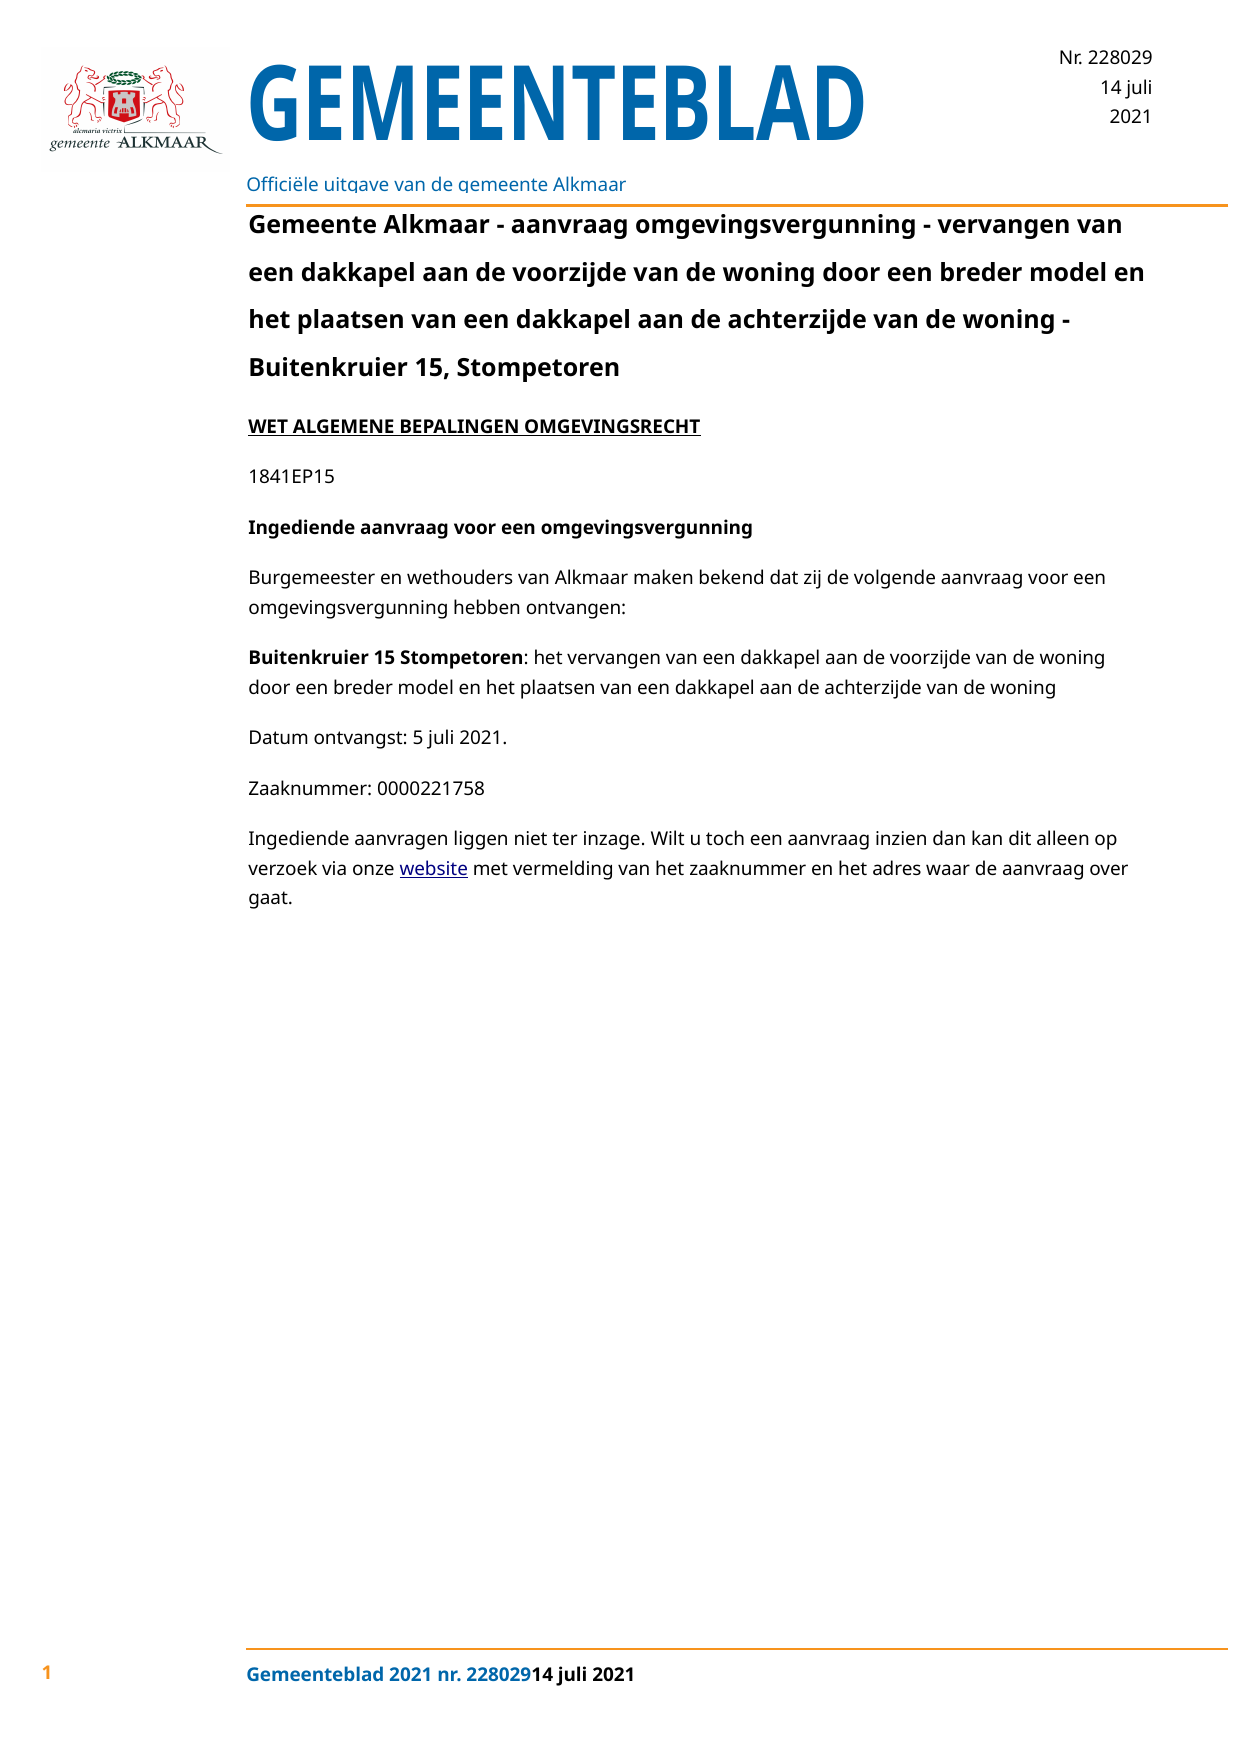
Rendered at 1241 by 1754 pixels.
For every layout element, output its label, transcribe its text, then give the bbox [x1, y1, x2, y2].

picture [41, 47, 231, 172]
text Gemeente Alkmaar - aanvraag omgevingsvergunning - vervangen van een dakkapel aan de voorzijde van de woning door een breder model en het plaatsen van een dakkapel aan de achterzijde van de woning - Buitenkruier 15, Stompetoren [248, 207, 1152, 384]
text Datum ontvangst: 5 juli 2021. [248, 724, 1152, 750]
text Ingediende aanvraag voor een omgevingsvergunning [248, 514, 1152, 540]
text 1841EP15 [248, 463, 1152, 489]
text WET ALGEMENE BEPALINGEN OMGEVINGSRECHT [248, 413, 1152, 439]
text Burgemeester en wethouders van Alkmaar maken bekend dat zij de volgende aanvraag voor een omgevingsvergunning hebben ontvangen: [248, 564, 1152, 620]
text Zaaknummer: 0000221758 [248, 775, 1152, 801]
text Ingediende aanvragen liggen niet ter inzage. Wilt u toch een aanvraag inzien dan kan dit alleen op verzoek via onze website met vermelding van het zaaknummer en het adres waar de aanvraag over gaat. [248, 825, 1152, 910]
text Buitenkruier 15 Stompetoren: het vervangen van een dakkapel aan de voorzijde van de woning door een breder model en het plaatsen van een dakkapel aan de achterzijde van de woning [248, 644, 1152, 700]
